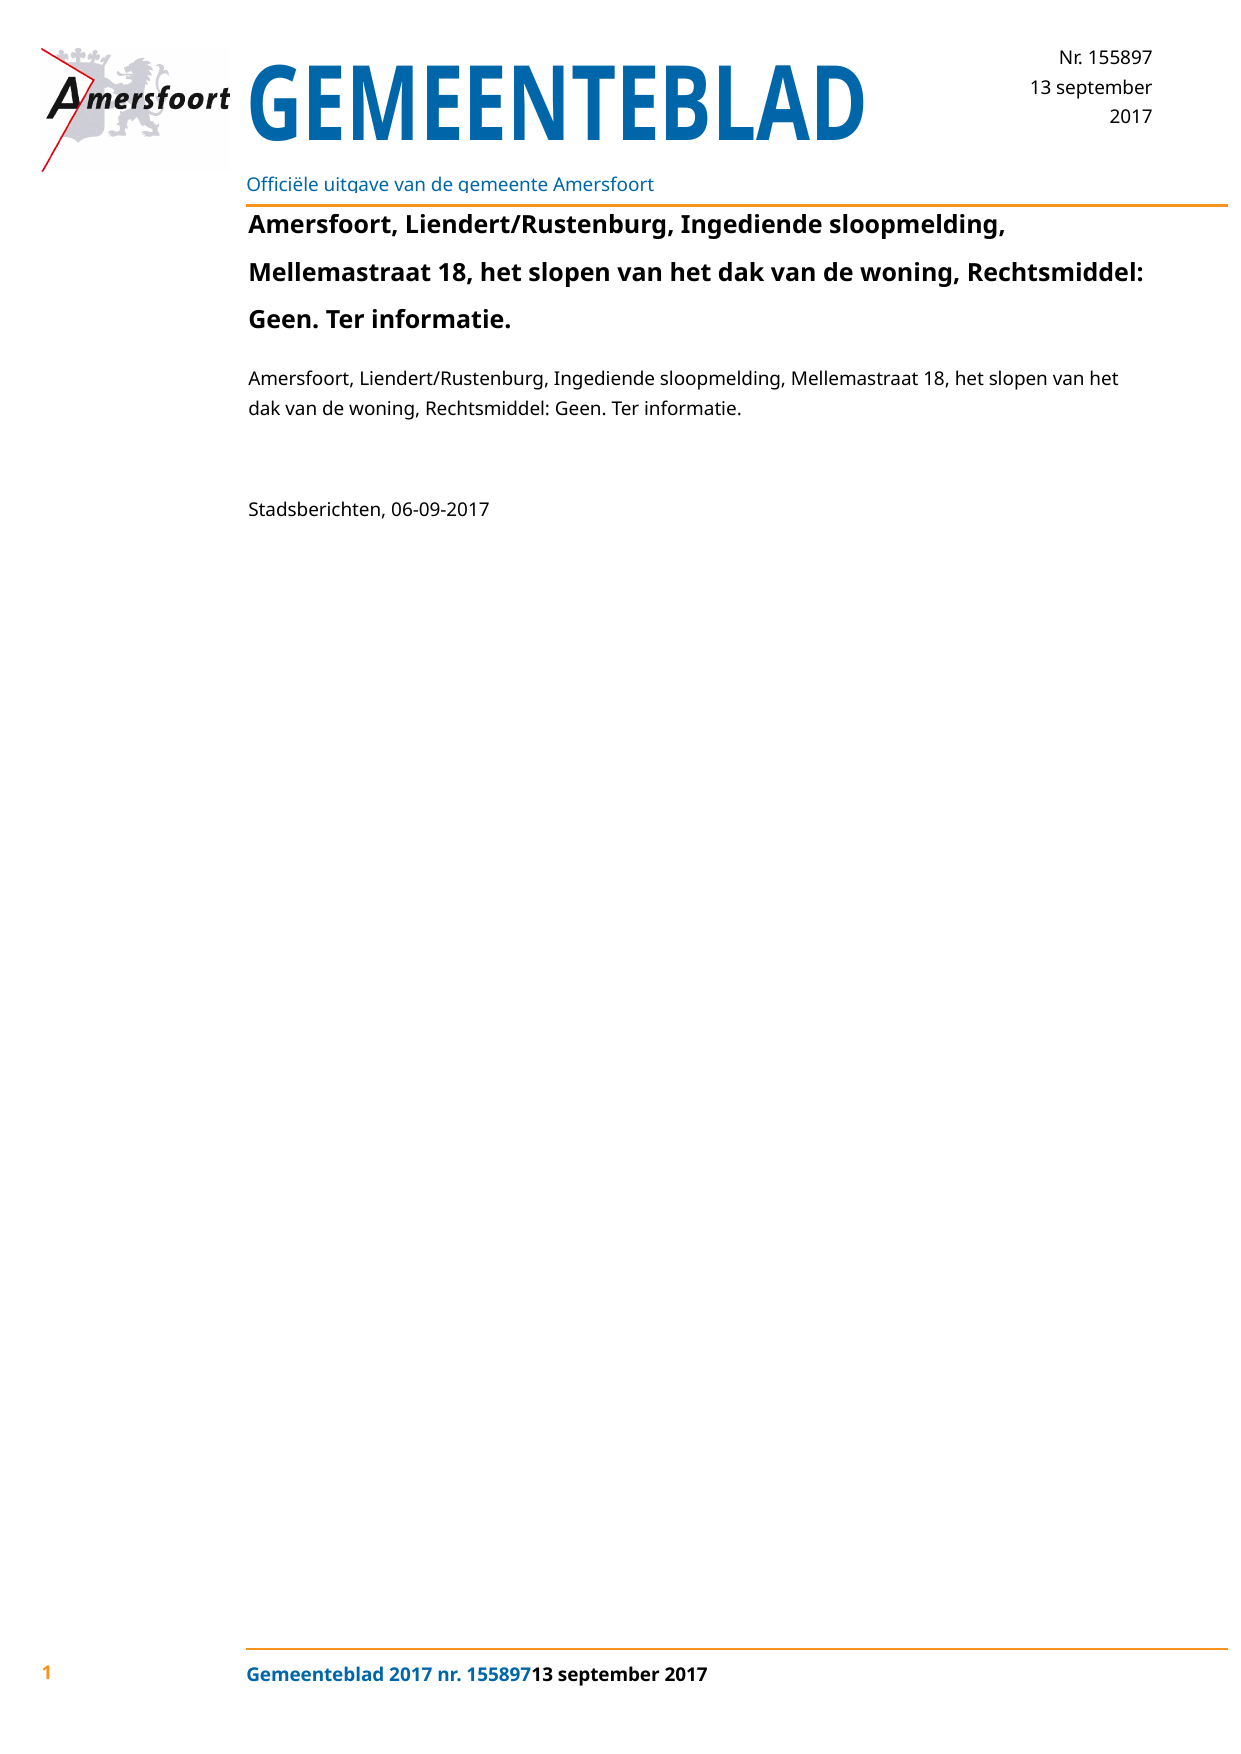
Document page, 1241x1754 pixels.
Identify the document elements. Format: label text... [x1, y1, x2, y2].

text Amersfoort, Liendert/Rustenburg, Ingediende sloopmelding, Mellemastraat 18, het slopen van het dak van de woning, Rechtsmiddel: Geen. Ter informatie. [248, 366, 1152, 421]
text Stadsberichten, 06-09-2017 [248, 496, 1152, 522]
picture [41, 47, 231, 172]
text Amersfoort, Liendert/Rustenburg, Ingediende sloopmelding, Mellemastraat 18, het slopen van het dak van de woning, Rechtsmiddel: Geen. Ter informatie. [248, 207, 1152, 336]
